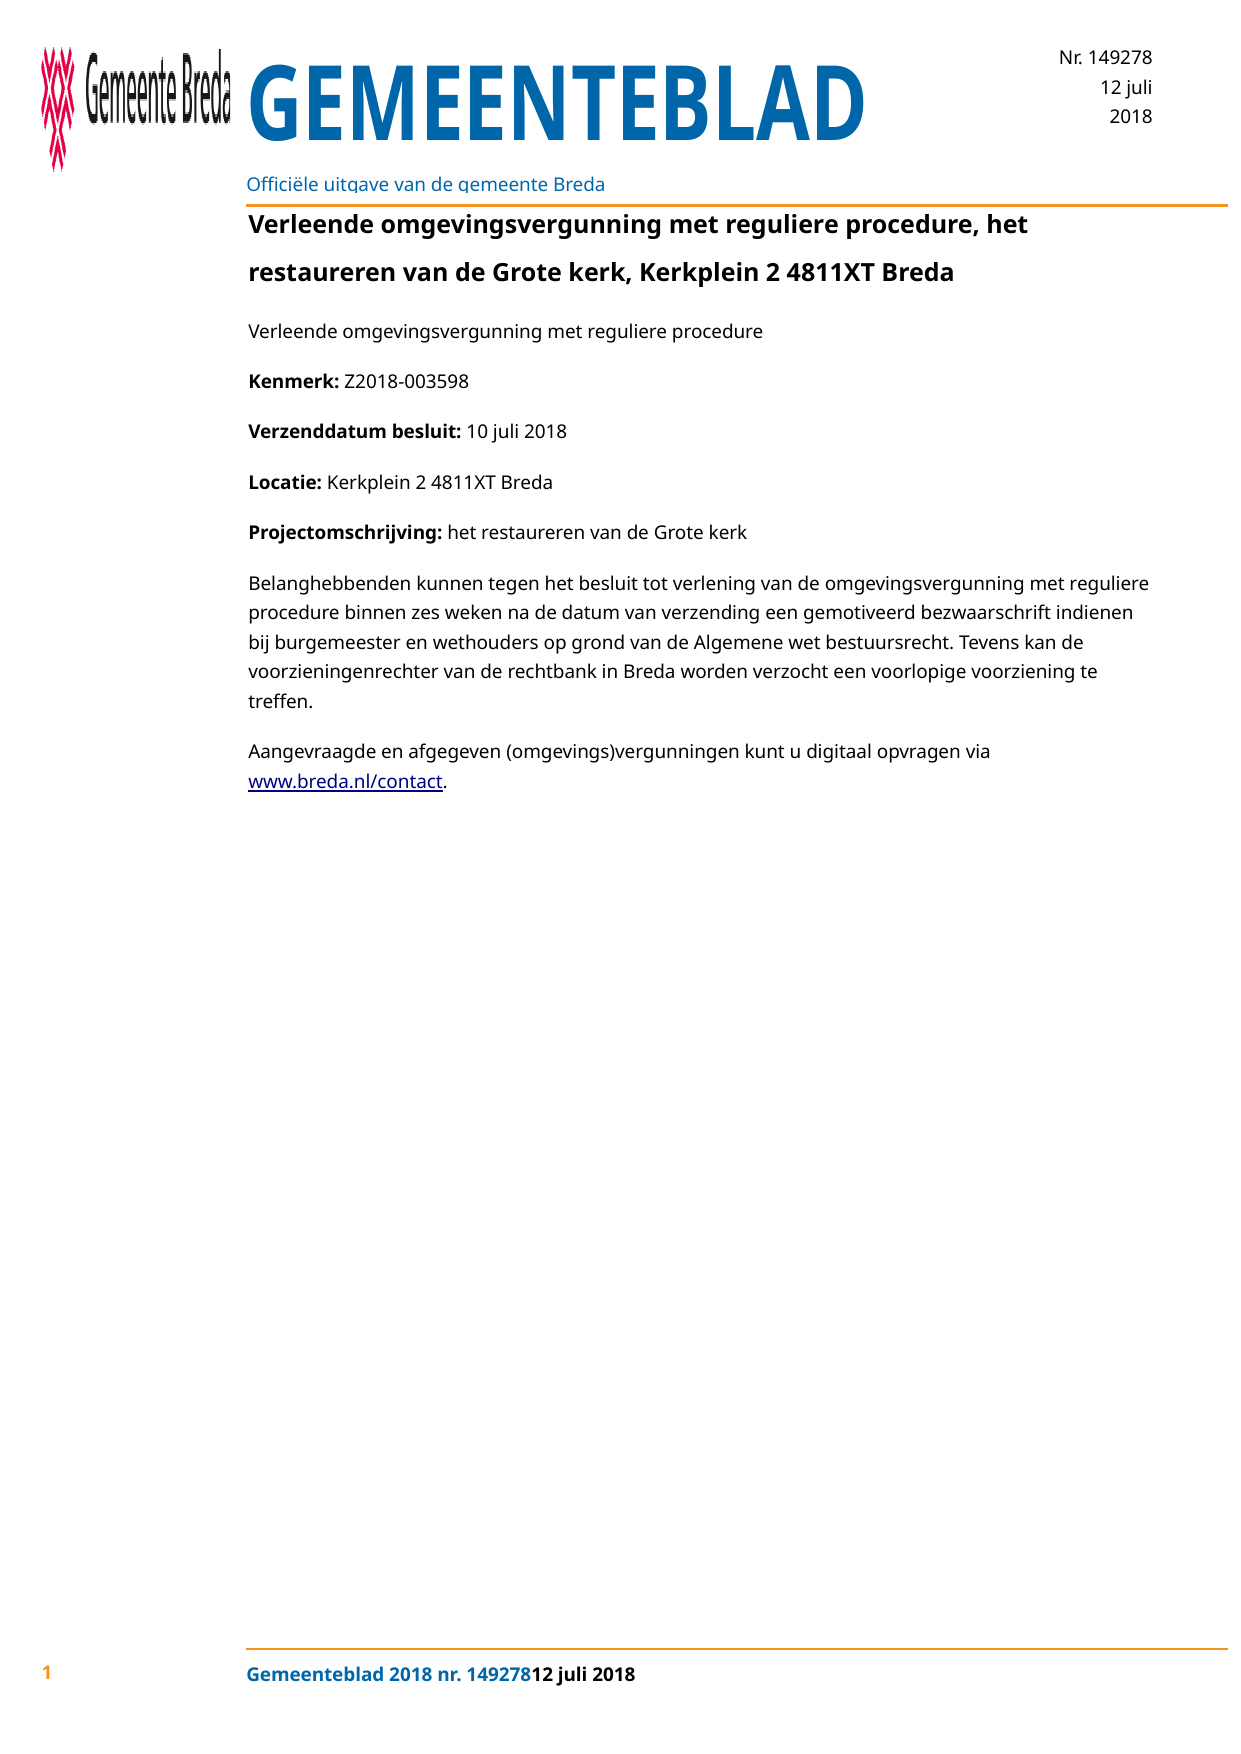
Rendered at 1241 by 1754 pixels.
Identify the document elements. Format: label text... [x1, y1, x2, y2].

text Aangevraagde en afgegeven (omgevings)vergunningen kunt u digitaal opvragen via www.breda.nl/contact. [248, 739, 1152, 794]
text Verzenddatum besluit: 10 juli 2018 [248, 419, 1152, 444]
text Verleende omgevingsvergunning met reguliere procedure [248, 318, 1152, 344]
text Kenmerk: Z2018-003598 [248, 368, 1152, 394]
text Projectomschrijving: het restaureren van de Grote kerk [248, 519, 1152, 545]
picture [41, 47, 231, 172]
text Belanghebbenden kunnen tegen het besluit tot verlening van de omgevingsvergunning met reguliere procedure binnen zes weken na de datum van verzending een gemotiveerd bezwaarschrift indienen bij burgemeester en wethouders op grond van de Algemene wet bestuursrecht. Tevens kan de voorzieningenrechter van de rechtbank in Breda worden verzocht een voorlopige voorziening te treffen. [248, 570, 1152, 714]
text Verleende omgevingsvergunning met reguliere procedure, het restaureren van de Grote kerk, Kerkplein 2 4811XT Breda [248, 207, 1152, 288]
text Locatie: Kerkplein 2 4811XT Breda [248, 469, 1152, 495]
